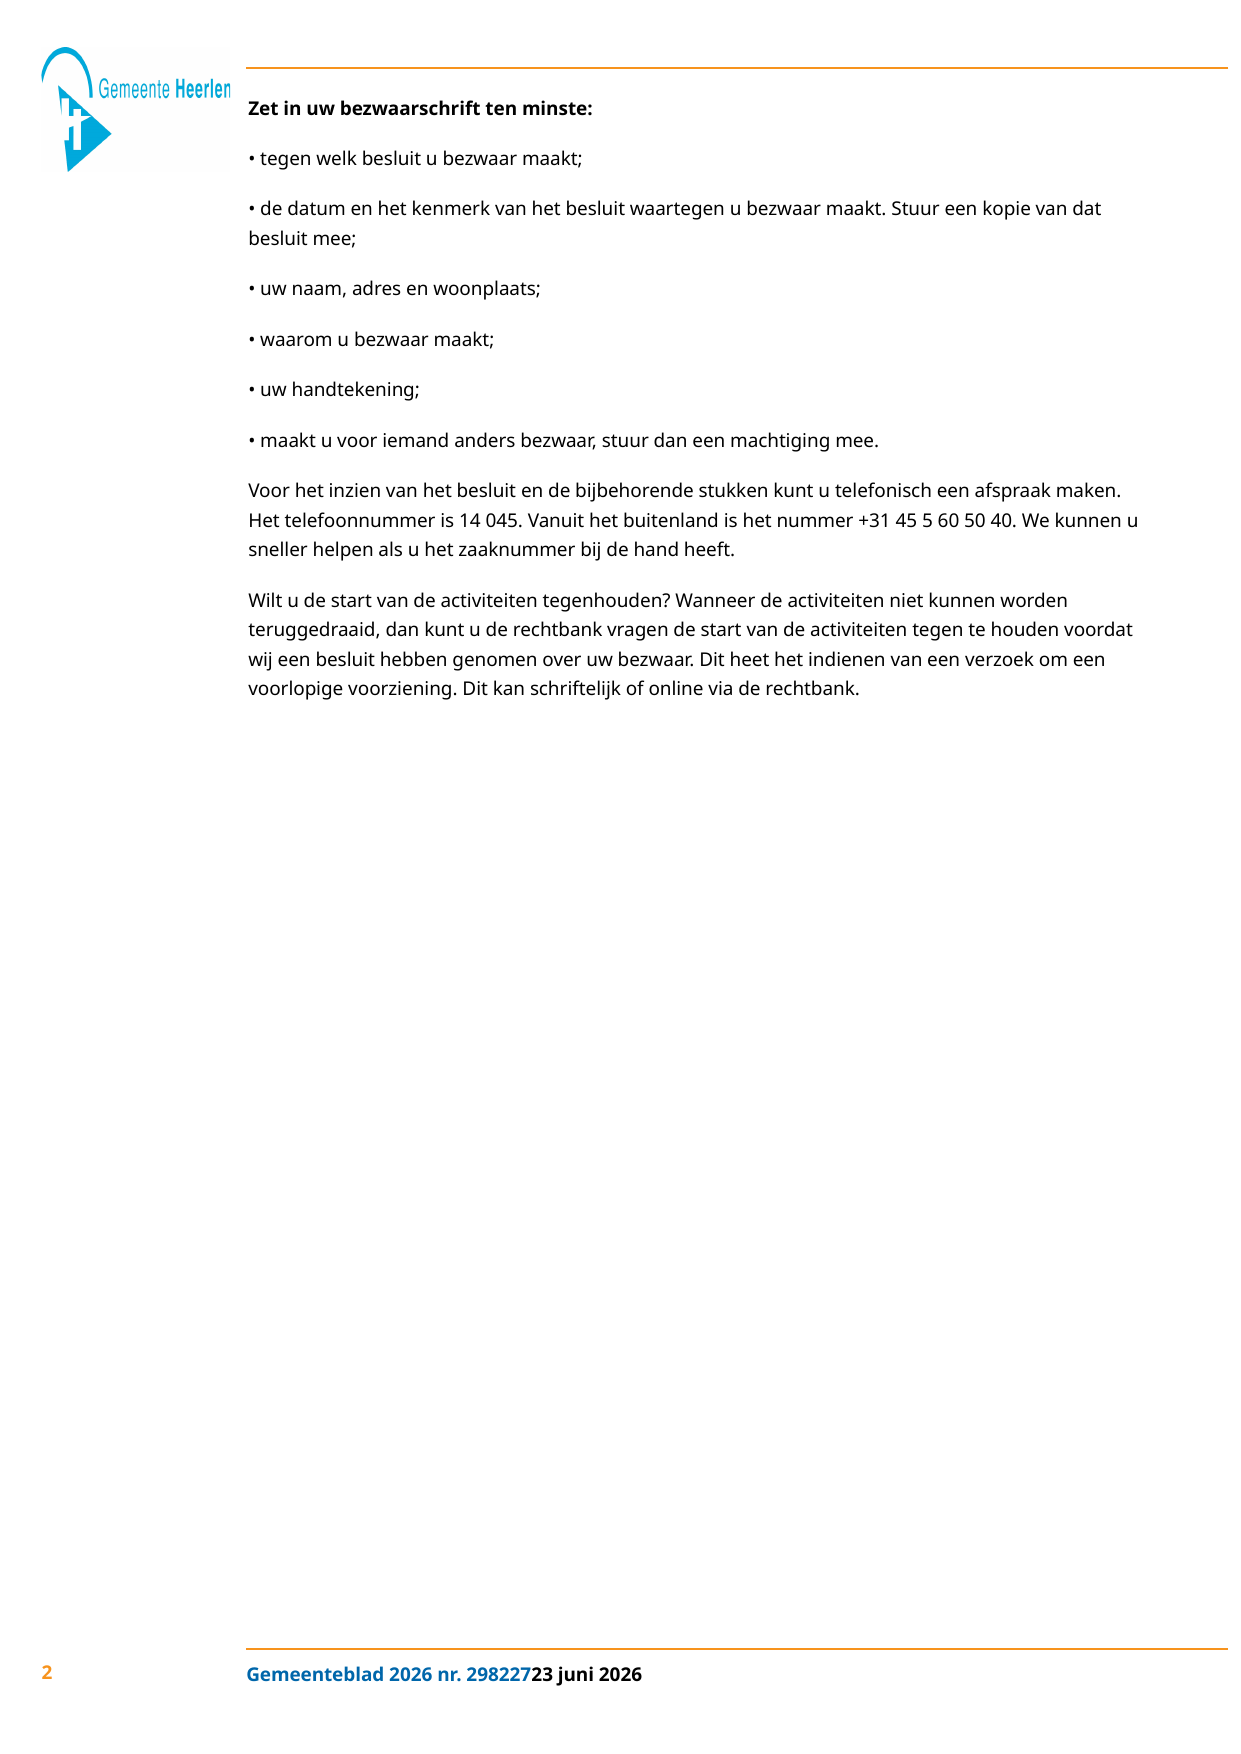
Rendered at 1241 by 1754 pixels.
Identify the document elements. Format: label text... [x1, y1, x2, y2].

text • de datum en het kenmerk van het besluit waartegen u bezwaar maakt. Stuur een kopie van dat besluit mee; [248, 196, 1152, 251]
text Wilt u de start van de activiteiten tegenhouden? Wanneer de activiteiten niet kunnen worden teruggedraaid, dan kunt u de rechtbank vragen de start van de activiteiten tegen te houden voordat wij een besluit hebben genomen over uw bezwaar. Dit heet het indienen van een verzoek om een voorlopige voorziening. Dit kan schriftelijk of online via de rechtbank. [248, 587, 1152, 701]
text • waarom u bezwaar maakt; [248, 326, 1152, 352]
text • uw naam, adres en woonplaats; [248, 276, 1152, 301]
text • maakt u voor iemand anders bezwaar, stuur dan een machtiging mee. [248, 427, 1152, 453]
text • tegen welk besluit u bezwaar maakt; [248, 145, 1152, 171]
text • uw handtekening; [248, 376, 1152, 402]
text Voor het inzien van het besluit en de bijbehorende stukken kunt u telefonisch een afspraak maken. Het telefoonnummer is 14 045. Vanuit het buitenland is het nummer +31 45 5 60 50 40. We kunnen u sneller helpen als u het zaaknummer bij de hand heeft. [248, 477, 1152, 562]
picture [41, 47, 231, 172]
text Zet in uw bezwaarschrift ten minste: [248, 95, 1152, 121]
picture [41, 47, 59, 70]
